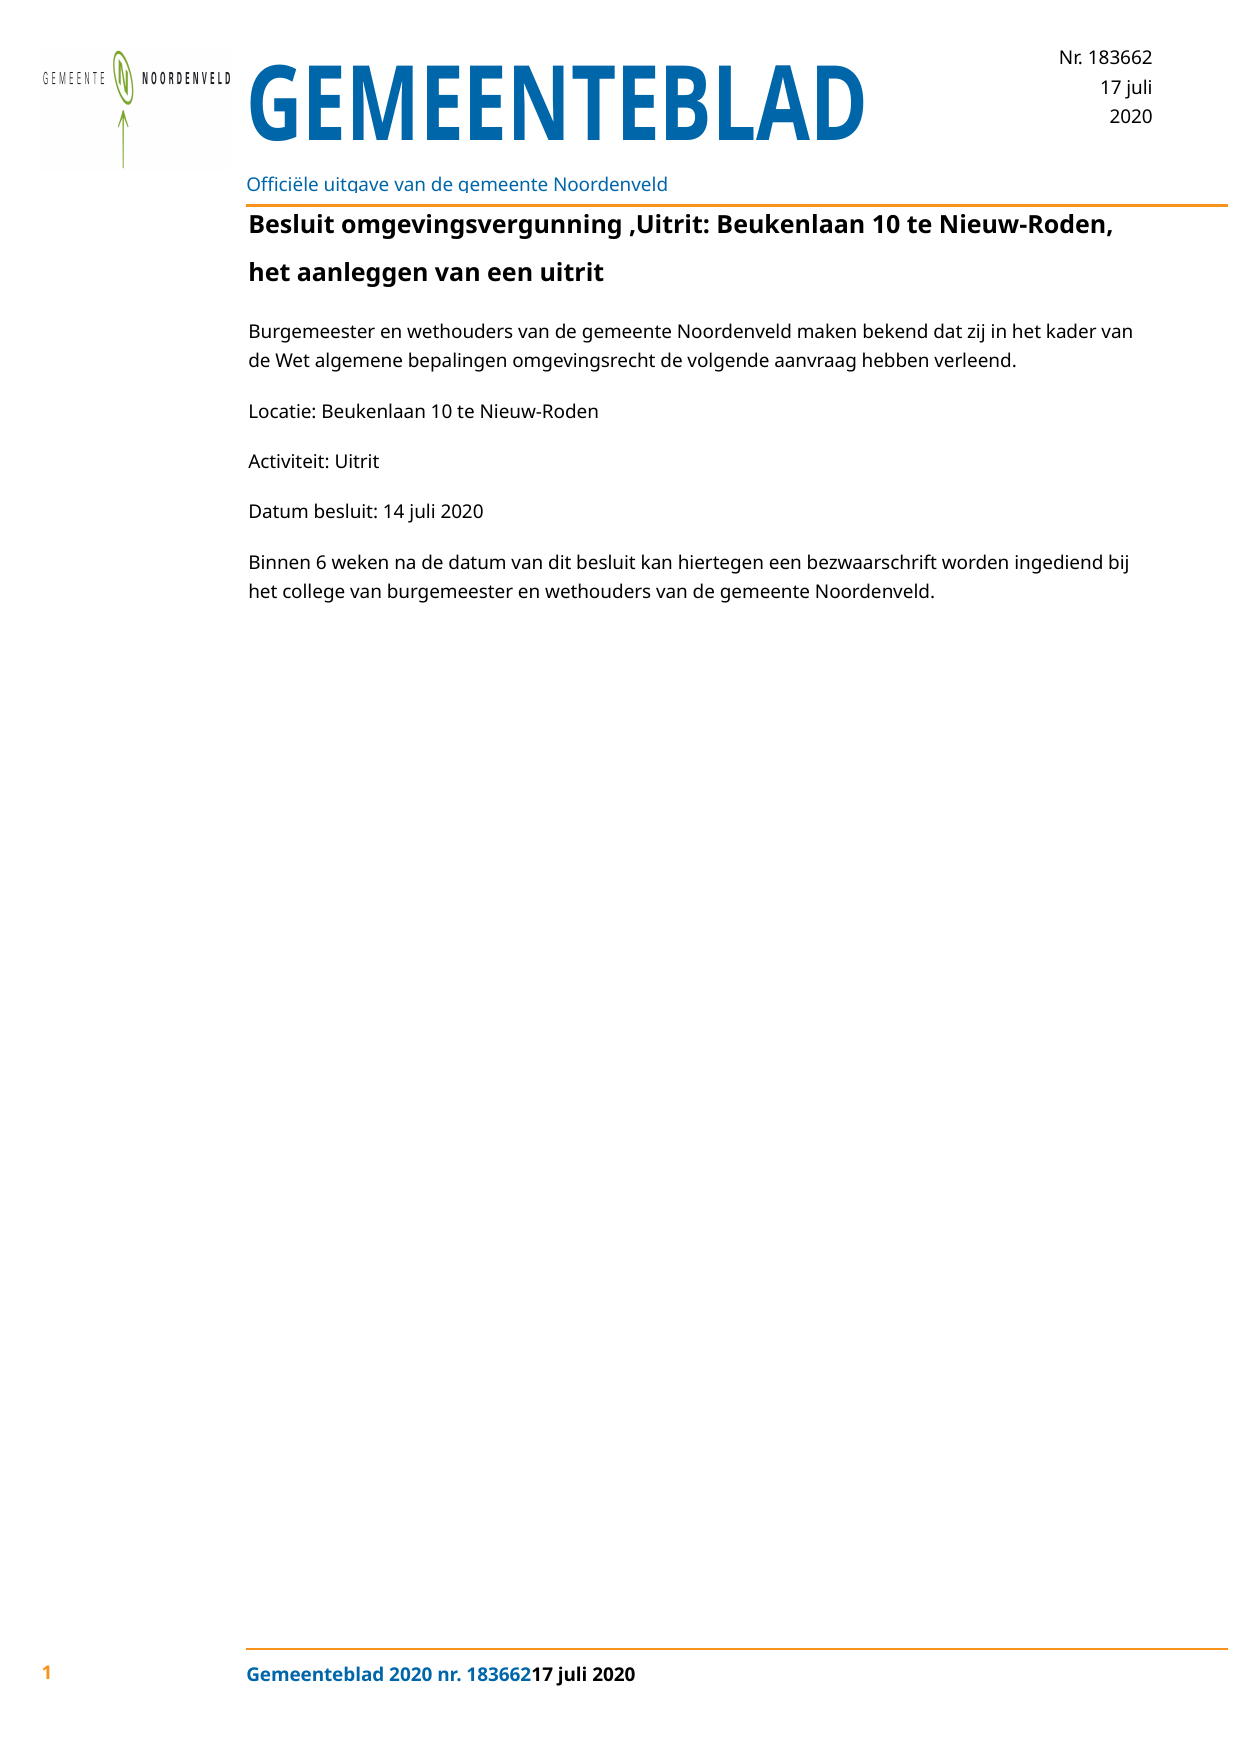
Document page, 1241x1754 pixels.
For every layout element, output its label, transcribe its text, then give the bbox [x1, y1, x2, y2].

text Burgemeester en wethouders van de gemeente Noordenveld maken bekend dat zij in het kader van de Wet algemene bepalingen omgevingsrecht de volgende aanvraag hebben verleend. [248, 318, 1152, 373]
text Besluit omgevingsvergunning ,Uitrit: Beukenlaan 10 te Nieuw-Roden, het aanleggen van een uitrit [248, 207, 1152, 288]
text Datum besluit: 14 juli 2020 [248, 499, 1152, 524]
text Locatie: Beukenlaan 10 te Nieuw-Roden [248, 398, 1152, 424]
text Binnen 6 weken na de datum van dit besluit kan hiertegen een bezwaarschrift worden ingediend bij het college van burgemeester en wethouders van de gemeente Noordenveld. [248, 549, 1152, 604]
text Activiteit: Uitrit [248, 448, 1152, 474]
picture [41, 47, 231, 172]
